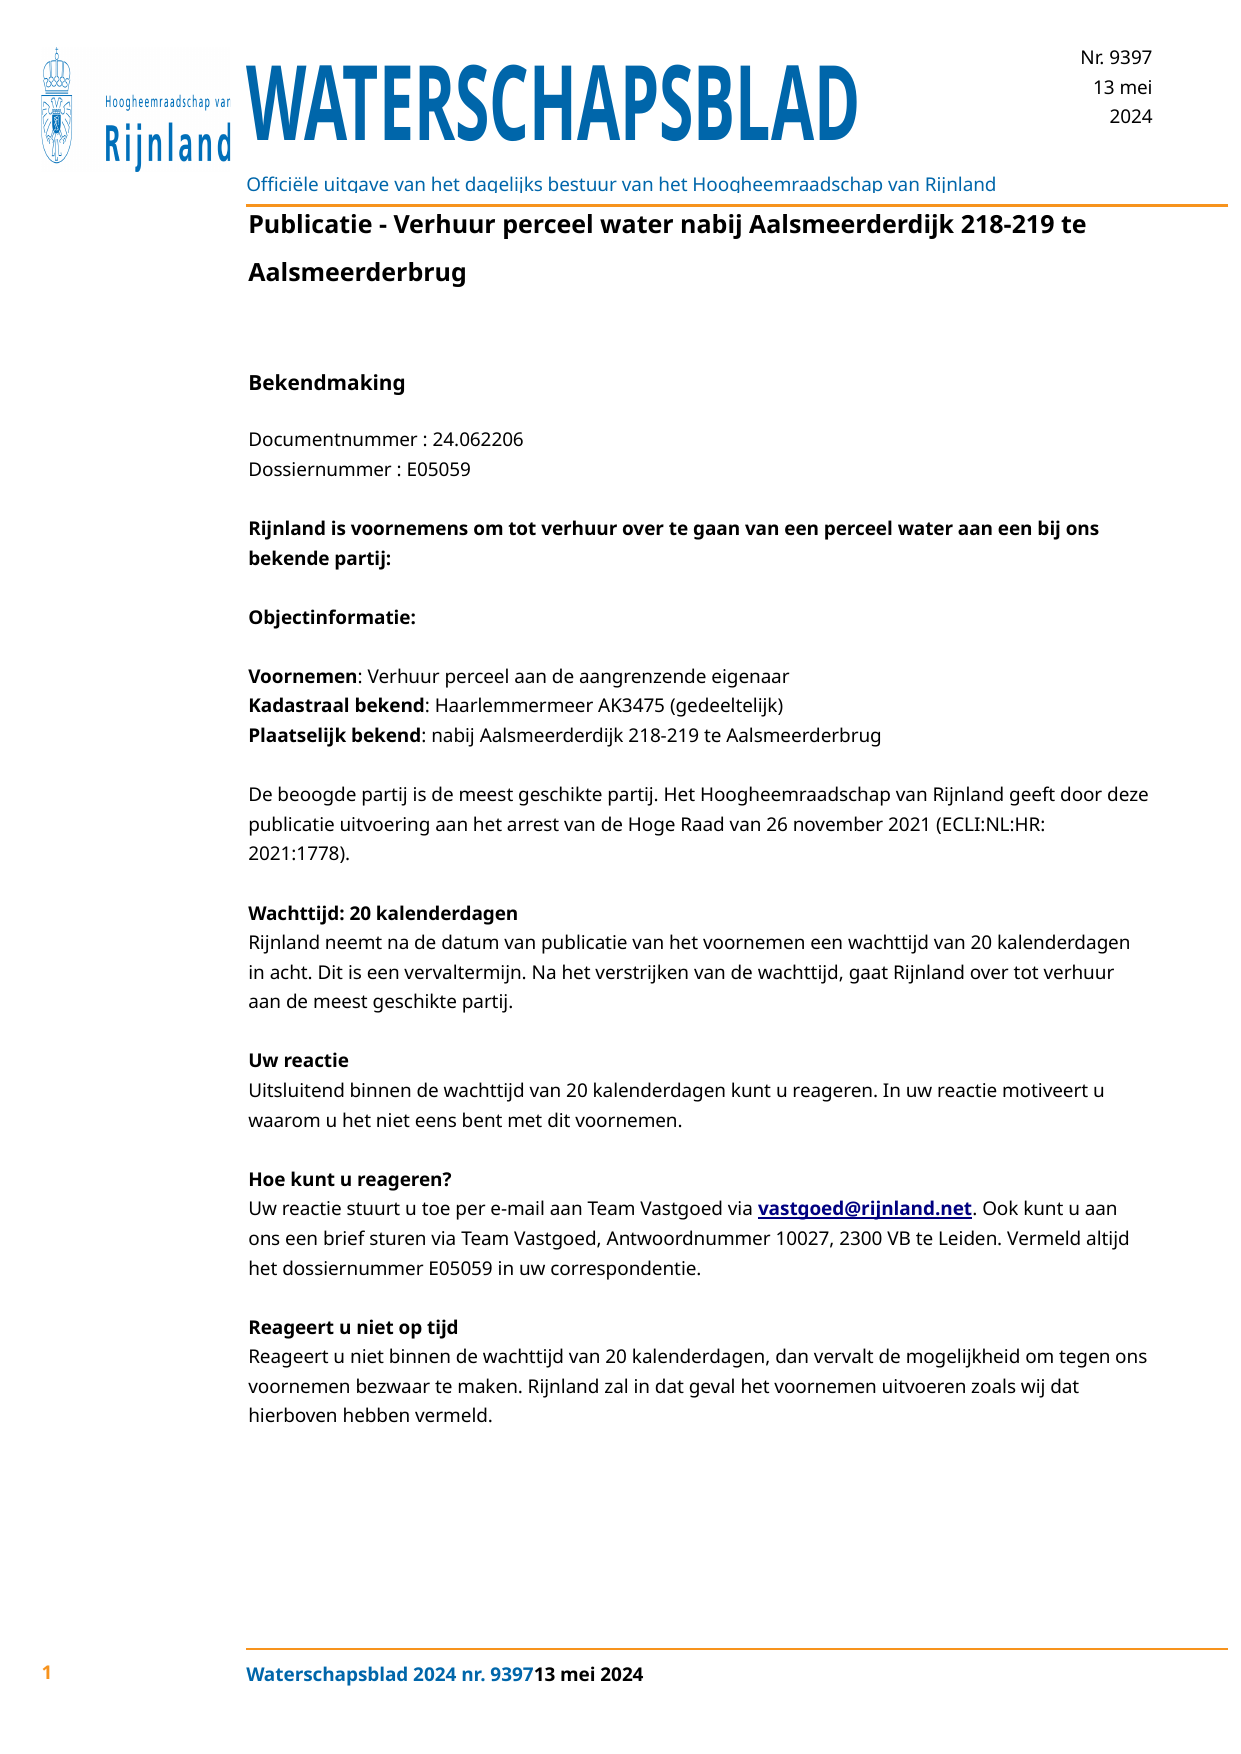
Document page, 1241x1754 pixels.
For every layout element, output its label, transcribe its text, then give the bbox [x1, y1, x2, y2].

text Reageert u niet op tijd [248, 1314, 1152, 1339]
text Uw reactie [248, 1048, 1152, 1073]
text Kadastraal bekend: Haarlemmermeer AK3475 (gedeeltelijk) [248, 693, 1152, 718]
text Plaatselijk bekend: nabij Aalsmeerderdijk 218-219 te Aalsmeerderbrug [248, 722, 1152, 748]
picture [41, 47, 231, 172]
text Uitsluitend binnen de wachttijd van 20 kalenderdagen kunt u reageren. In uw reactie motiveert u waarom u het niet eens bent met dit voornemen. [248, 1077, 1152, 1132]
text Wachttijd: 20 kalenderdagen [248, 900, 1152, 925]
text Hoe kunt u reageren? [248, 1166, 1152, 1192]
text Bekendmaking [248, 368, 1152, 397]
text Dossiernummer : E05059 [248, 456, 1152, 482]
text Voornemen: Verhuur perceel aan de aangrenzende eigenaar [248, 663, 1152, 689]
text Publicatie - Verhuur perceel water nabij Aalsmeerderdijk 218-219 te Aalsmeerderbrug [248, 207, 1152, 288]
text Uw reactie stuurt u toe per e-mail aan Team Vastgoed via vastgoed@rijnland.net. Ook kunt u aan ons een brief sturen via Team Vastgoed, Antwoordnummer 10027, 2300 VB te Leiden. Vermeld altijd het dossiernummer E05059 in uw correspondentie. [248, 1196, 1152, 1280]
text Rijnland neemt na de datum van publicatie van het voornemen een wachttijd van 20 kalenderdagen in acht. Dit is een vervaltermijn. Na het verstrijken van de wachttijd, gaat Rijnland over tot verhuur aan de meest geschikte partij. [248, 929, 1152, 1014]
text De beoogde partij is de meest geschikte partij. Het Hoogheemraadschap van Rijnland geeft door deze publicatie uitvoering aan het arrest van de Hoge Raad van 26 november 2021 (ECLI:NL:HR: 2021:1778). [248, 781, 1152, 866]
text Objectinformatie: [248, 604, 1152, 629]
text Reageert u niet binnen de wachttijd van 20 kalenderdagen, dan vervalt de mogelijkheid om tegen ons voornemen bezwaar te maken. Rijnland zal in dat geval het voornemen uitvoeren zoals wij dat hierboven hebben vermeld. [248, 1343, 1152, 1428]
text Documentnummer : 24.062206 [248, 426, 1152, 452]
text Rijnland is voornemens om tot verhuur over te gaan van een perceel water aan een bij ons bekende partij: [248, 515, 1152, 570]
